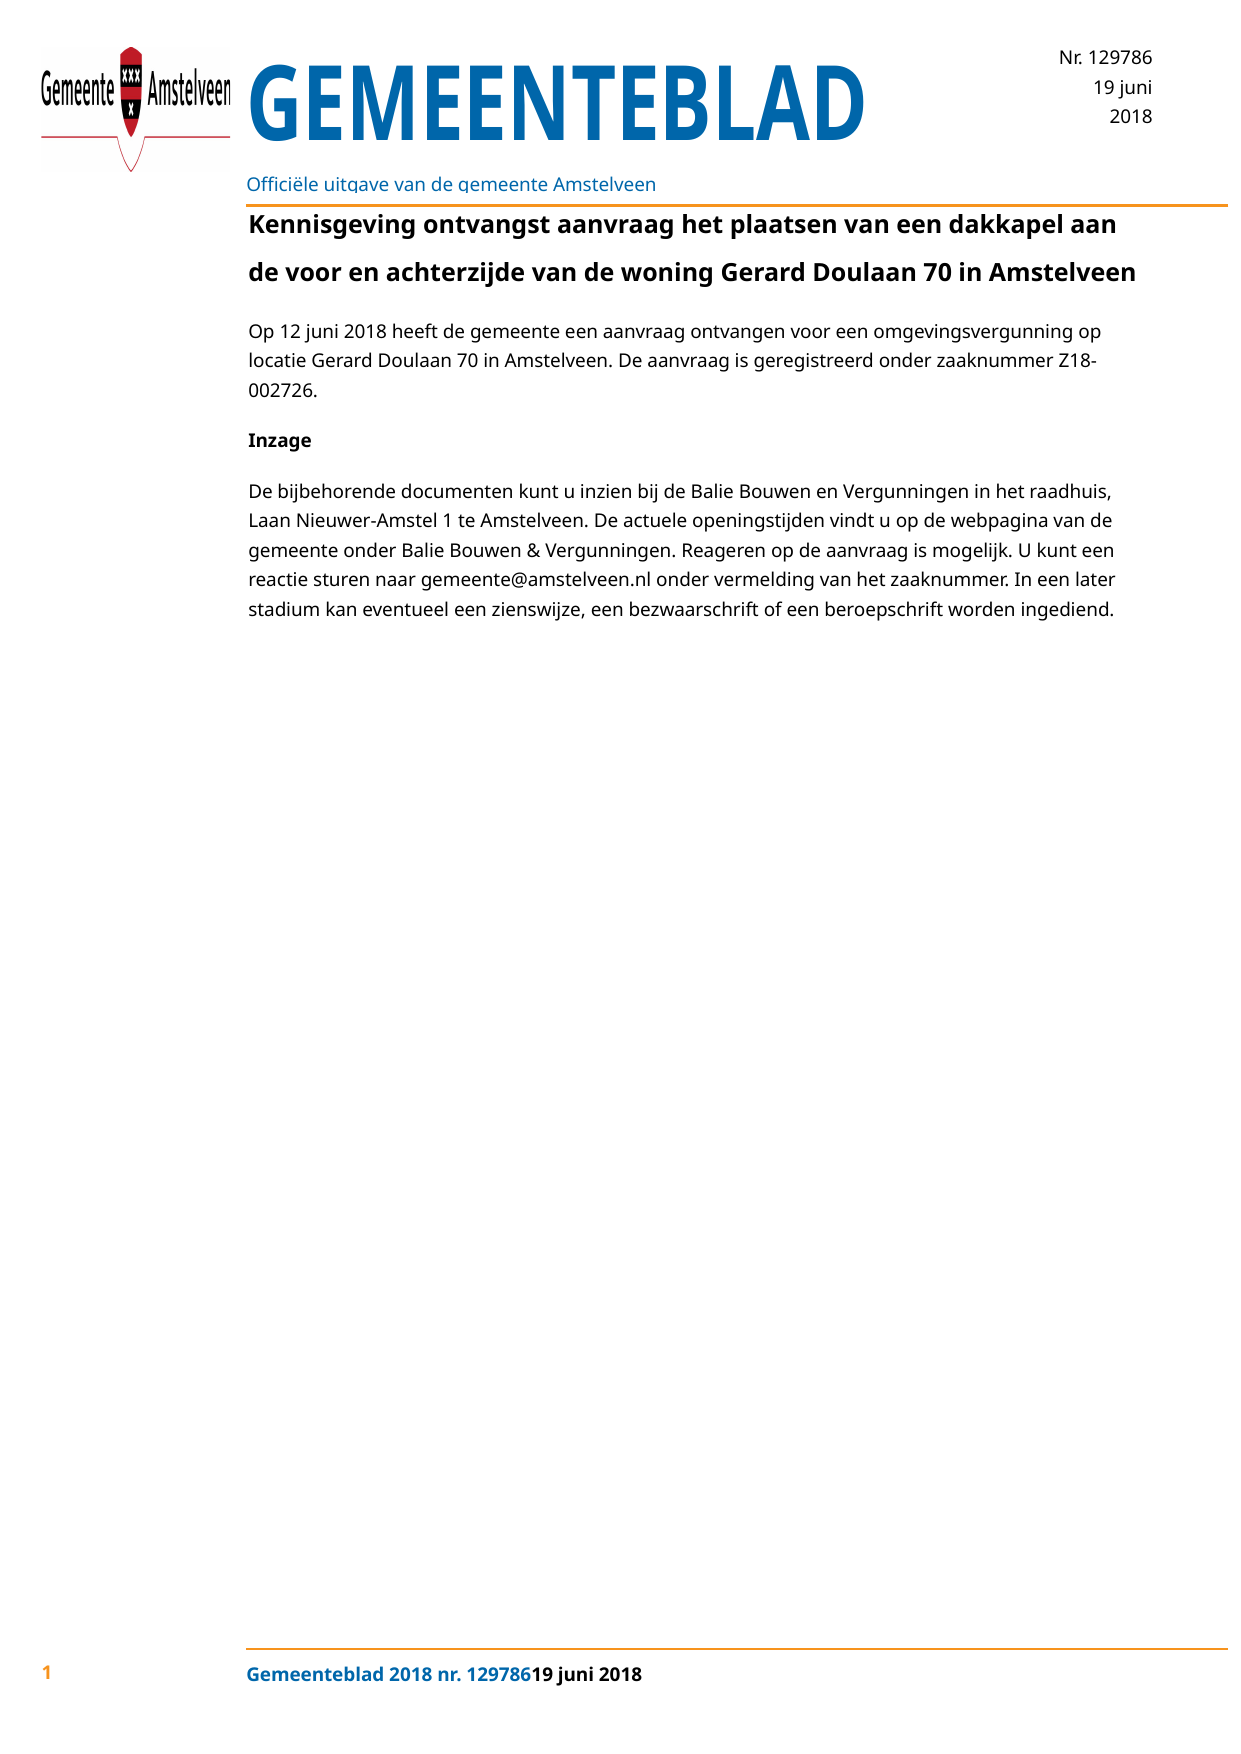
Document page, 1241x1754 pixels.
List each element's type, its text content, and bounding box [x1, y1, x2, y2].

picture [41, 47, 231, 172]
text Inzage [248, 427, 1152, 453]
text De bijbehorende documenten kunt u inzien bij de Balie Bouwen en Vergunningen in het raadhuis, Laan Nieuwer-Amstel 1 te Amstelveen. De actuele openingstijden vindt u op de webpagina van de gemeente onder Balie Bouwen & Vergunningen. Reageren op de aanvraag is mogelijk. U kunt een reactie sturen naar gemeente@amstelveen.nl onder vermelding van het zaaknummer. In een later stadium kan eventueel een zienswijze, een bezwaarschrift of een beroepschrift worden ingediend. [248, 478, 1152, 622]
text Op 12 juni 2018 heeft de gemeente een aanvraag ontvangen voor een omgevingsvergunning op locatie Gerard Doulaan 70 in Amstelveen. De aanvraag is geregistreerd onder zaaknummer Z18-002726. [248, 318, 1152, 403]
text Kennisgeving ontvangst aanvraag het plaatsen van een dakkapel aan de voor en achterzijde van de woning Gerard Doulaan 70 in Amstelveen [248, 207, 1152, 288]
